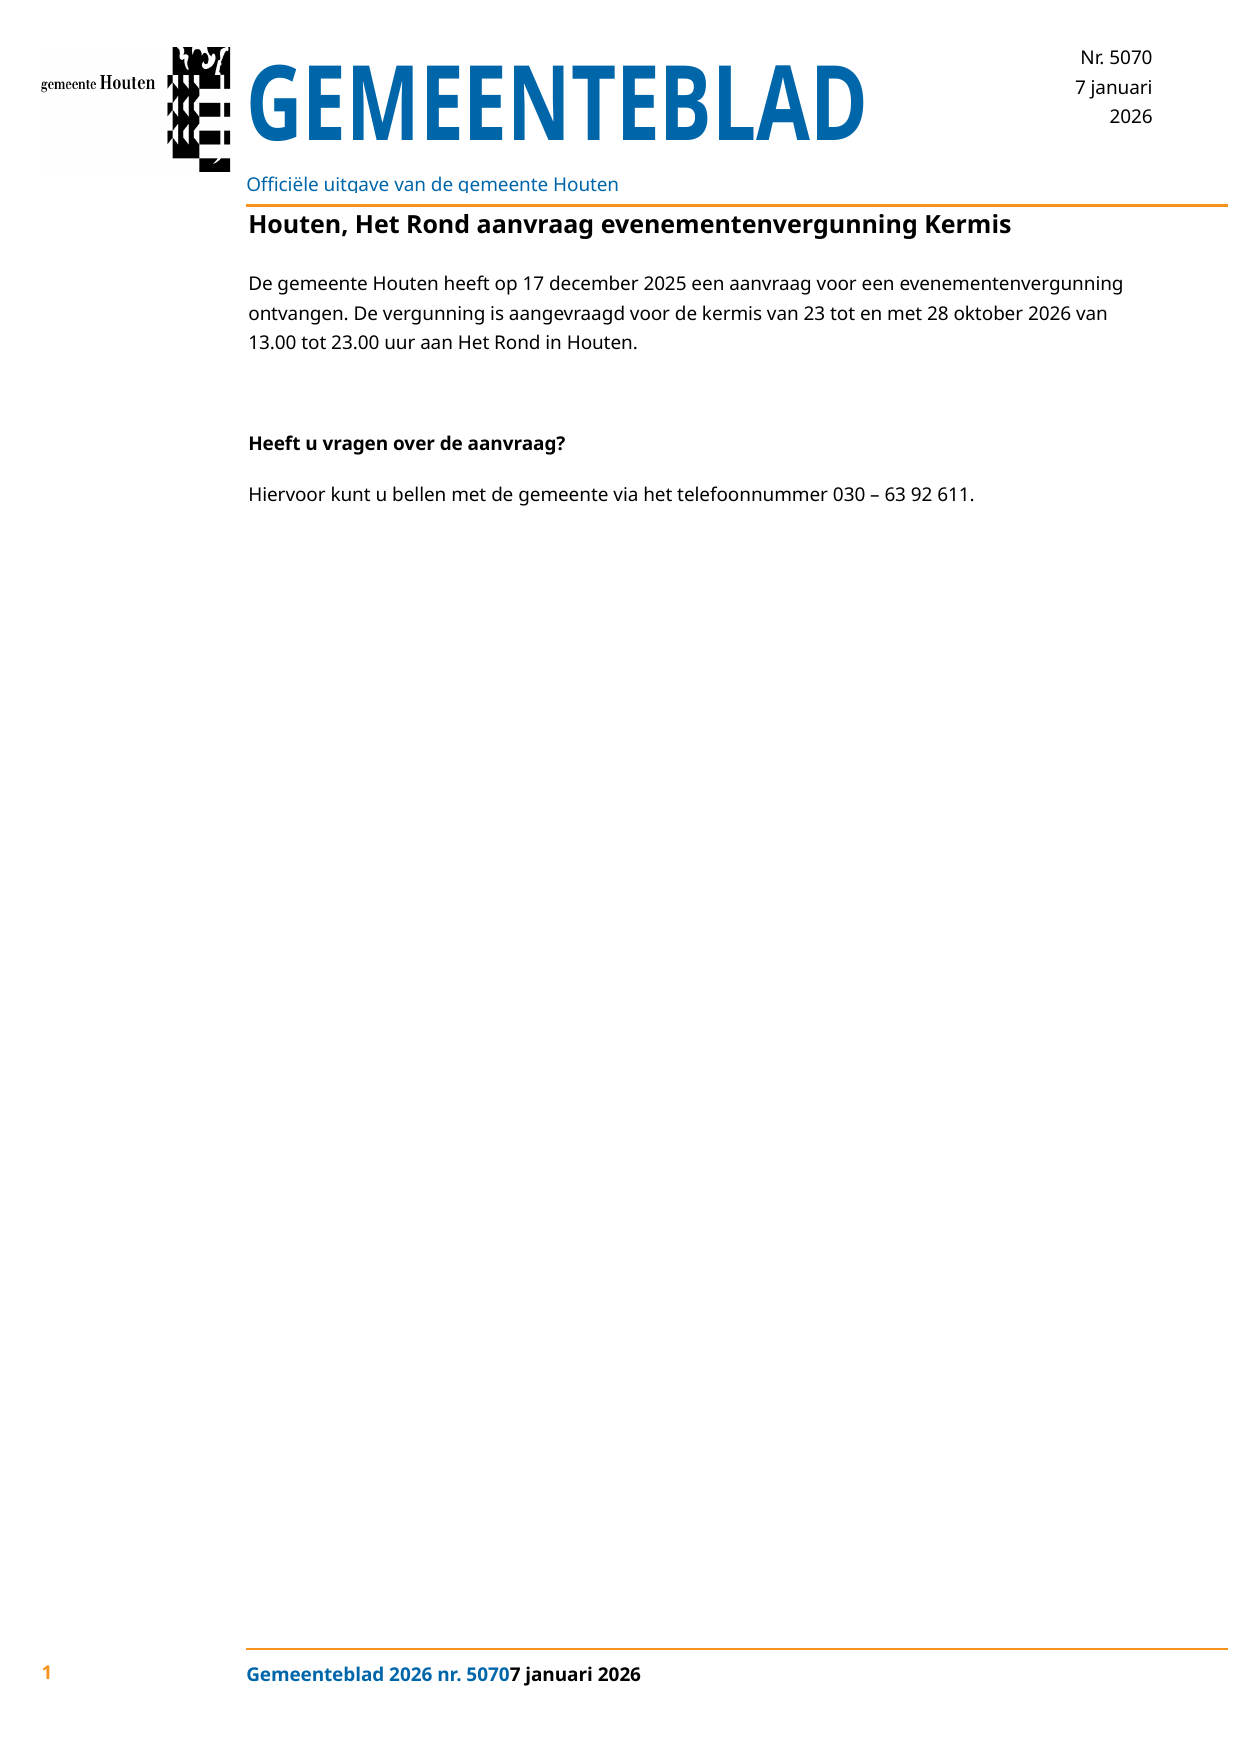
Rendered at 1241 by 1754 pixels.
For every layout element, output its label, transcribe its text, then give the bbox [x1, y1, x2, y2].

text Heeft u vragen over de aanvraag? [248, 430, 1152, 456]
text Hiervoor kunt u bellen met de gemeente via het telefoonnummer 030 – 63 92 611. [248, 481, 1152, 506]
picture [41, 47, 231, 172]
text Houten, Het Rond aanvraag evenementenvergunning Kermis [248, 207, 1152, 241]
text De gemeente Houten heeft op 17 december 2025 een aanvraag voor een evenementenvergunning ontvangen. De vergunning is aangevraagd voor de kermis van 23 tot en met 28 oktober 2026 van 13.00 tot 23.00 uur aan Het Rond in Houten. [248, 270, 1152, 355]
